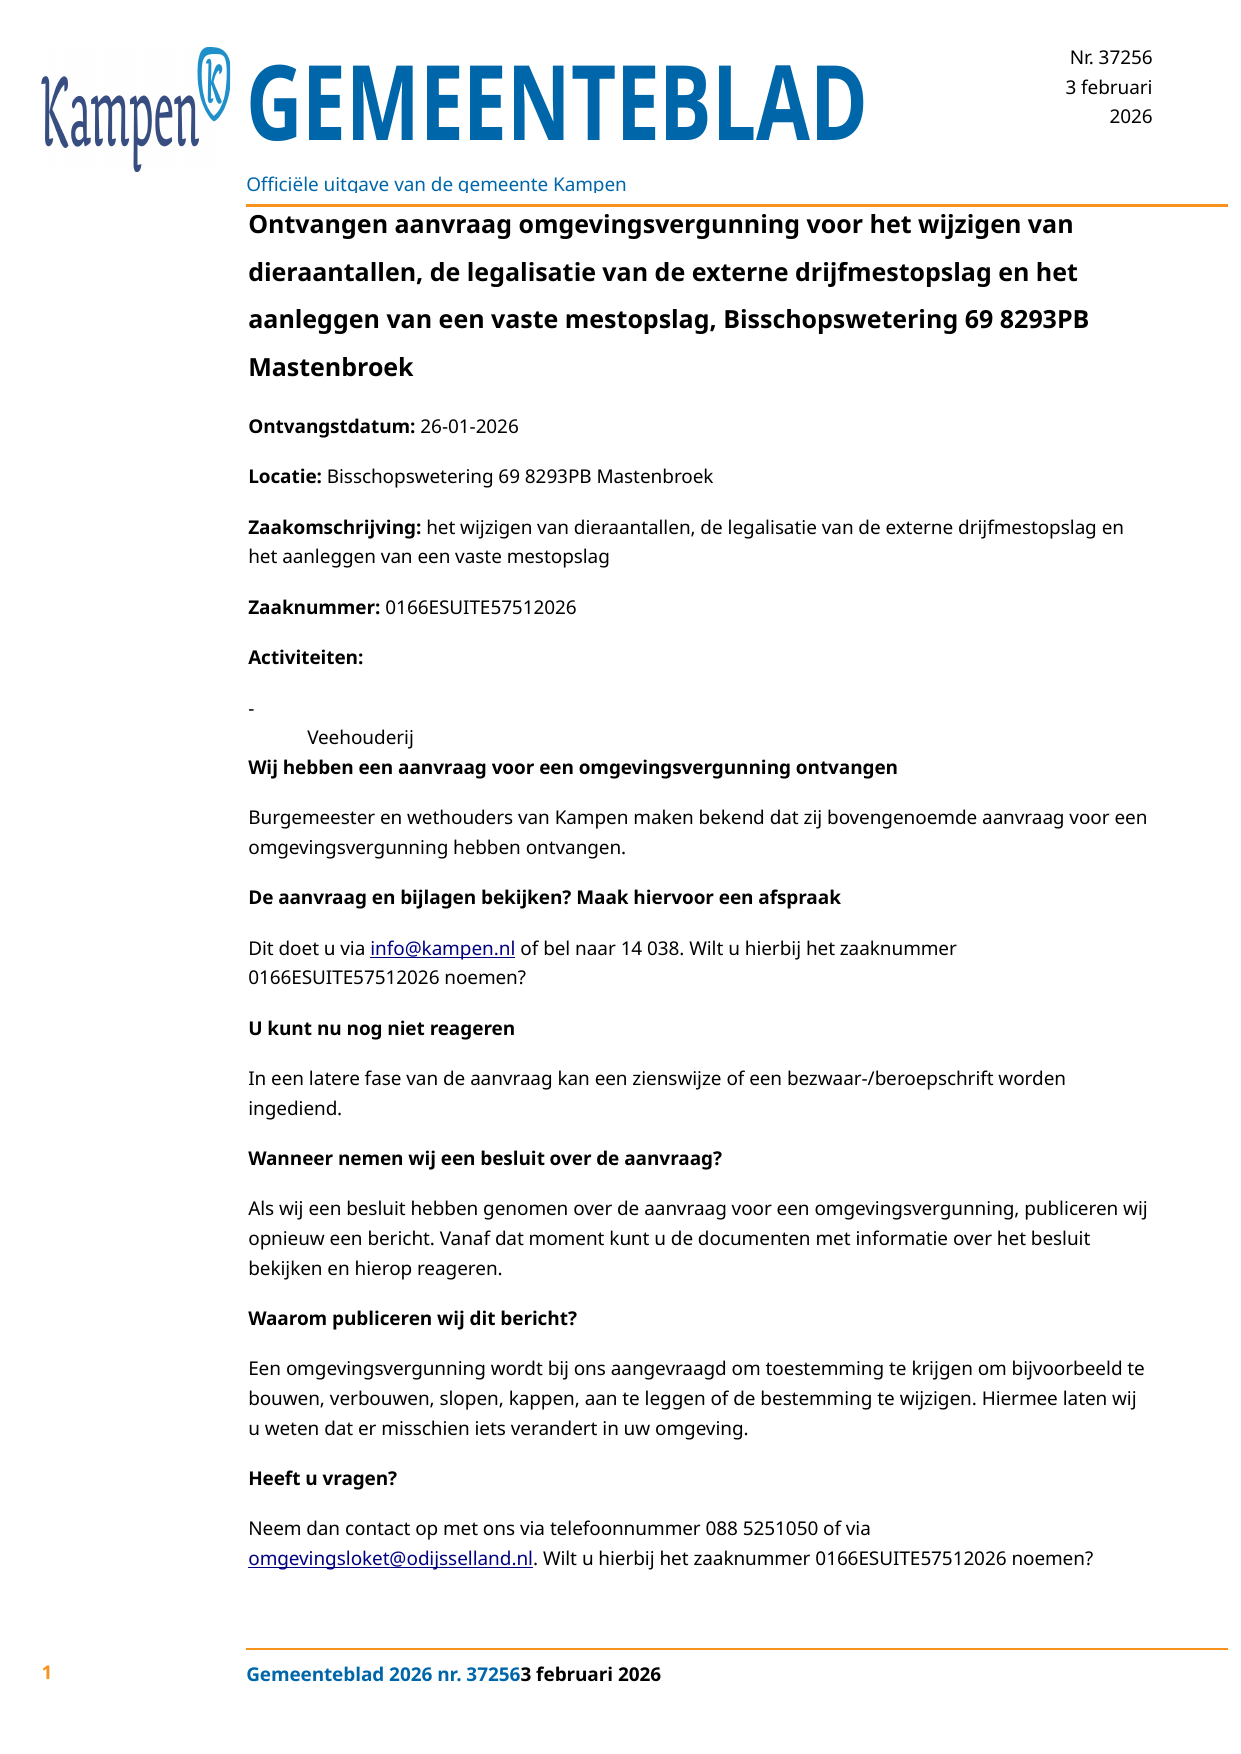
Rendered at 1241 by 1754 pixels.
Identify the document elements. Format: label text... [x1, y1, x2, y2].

text De aanvraag en bijlagen bekijken? Maak hiervoor een afspraak [248, 884, 1152, 910]
text Zaaknummer: 0166ESUITE57512026 [248, 594, 1152, 620]
text Waarom publiceren wij dit bericht? [248, 1305, 1152, 1331]
text Activiteiten: [248, 644, 1152, 670]
text U kunt nu nog niet reageren [248, 1015, 1152, 1041]
text Burgemeester en wethouders van Kampen maken bekend dat zij bovengenoemde aanvraag voor een omgevingsvergunning hebben ontvangen. [248, 804, 1152, 860]
text Als wij een besluit hebben genomen over de aanvraag voor een omgevingsvergunning, publiceren wij opnieuw een bericht. Vanaf dat moment kunt u de documenten met informatie over het besluit bekijken en hierop reageren. [248, 1196, 1152, 1281]
text Wij hebben een aanvraag voor een omgevingsvergunning ontvangen [248, 754, 1152, 780]
text Heeft u vragen? [248, 1465, 1152, 1491]
text Locatie: Bisschopswetering 69 8293PB Mastenbroek [248, 463, 1152, 489]
text Een omgevingsvergunning wordt bij ons aangevraagd om toestemming te krijgen om bijvoorbeeld te bouwen, verbouwen, slopen, kappen, aan te leggen of de bestemming te wijzigen. Hiermee laten wij u weten dat er misschien iets verandert in uw omgeving. [248, 1356, 1152, 1441]
text Wanneer nemen wij een besluit over de aanvraag? [248, 1145, 1152, 1171]
text Dit doet u via info@kampen.nl of bel naar 14 038. Wilt u hierbij het zaaknummer 0166ESUITE57512026 noemen? [248, 935, 1152, 990]
text Zaakomschrijving: het wijzigen van dieraantallen, de legalisatie van de externe drijfmestopslag en het aanleggen van een vaste mestopslag [248, 514, 1152, 569]
picture [41, 47, 231, 172]
list Veehouderij [248, 724, 1152, 750]
text Neem dan contact op met ons via telefoonnummer 088 5251050 of via omgevingsloket@odijsselland.nl. Wilt u hierbij het zaaknummer 0166ESUITE57512026 noemen? [248, 1516, 1152, 1571]
text Ontvangstdatum: 26-01-2026 [248, 413, 1152, 439]
text Ontvangen aanvraag omgevingsvergunning voor het wijzigen van dieraantallen, de legalisatie van de externe drijfmestopslag en het aanleggen van een vaste mestopslag, Bisschopswetering 69 8293PB Mastenbroek [248, 207, 1152, 384]
text In een latere fase van de aanvraag kan een zienswijze of een bezwaar-/beroepschrift worden ingediend. [248, 1065, 1152, 1121]
